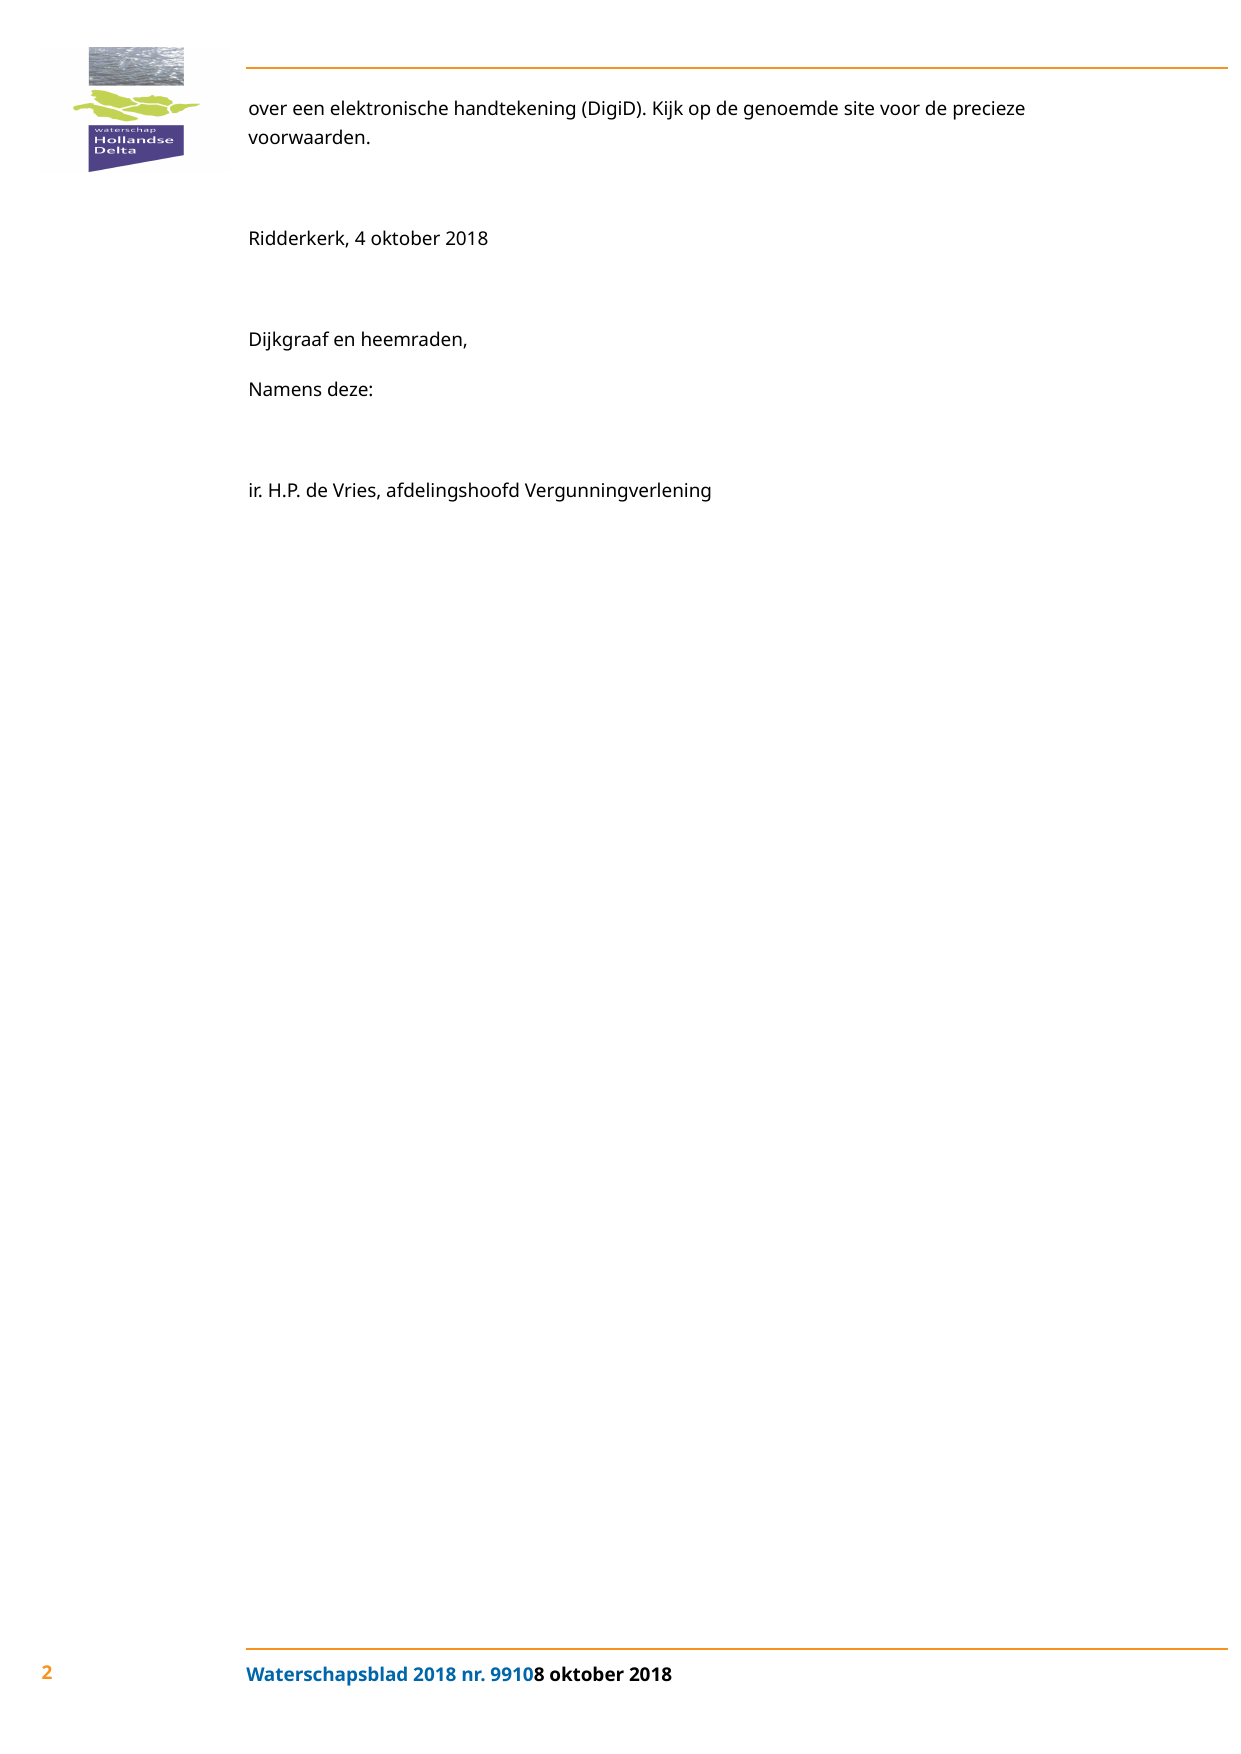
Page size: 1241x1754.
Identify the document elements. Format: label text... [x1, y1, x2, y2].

text Ridderkerk, 4 oktober 2018 [248, 225, 1152, 251]
text over een elektronische handtekening (DigiD). Kijk op de genoemde site voor de precieze voorwaarden. [248, 95, 1152, 150]
picture [41, 47, 231, 172]
text ir. H.P. de Vries, afdelingshoofd Vergunningverlening [248, 477, 1152, 503]
text Namens deze: [248, 376, 1152, 402]
text Dijkgraaf en heemraden, [248, 326, 1152, 352]
